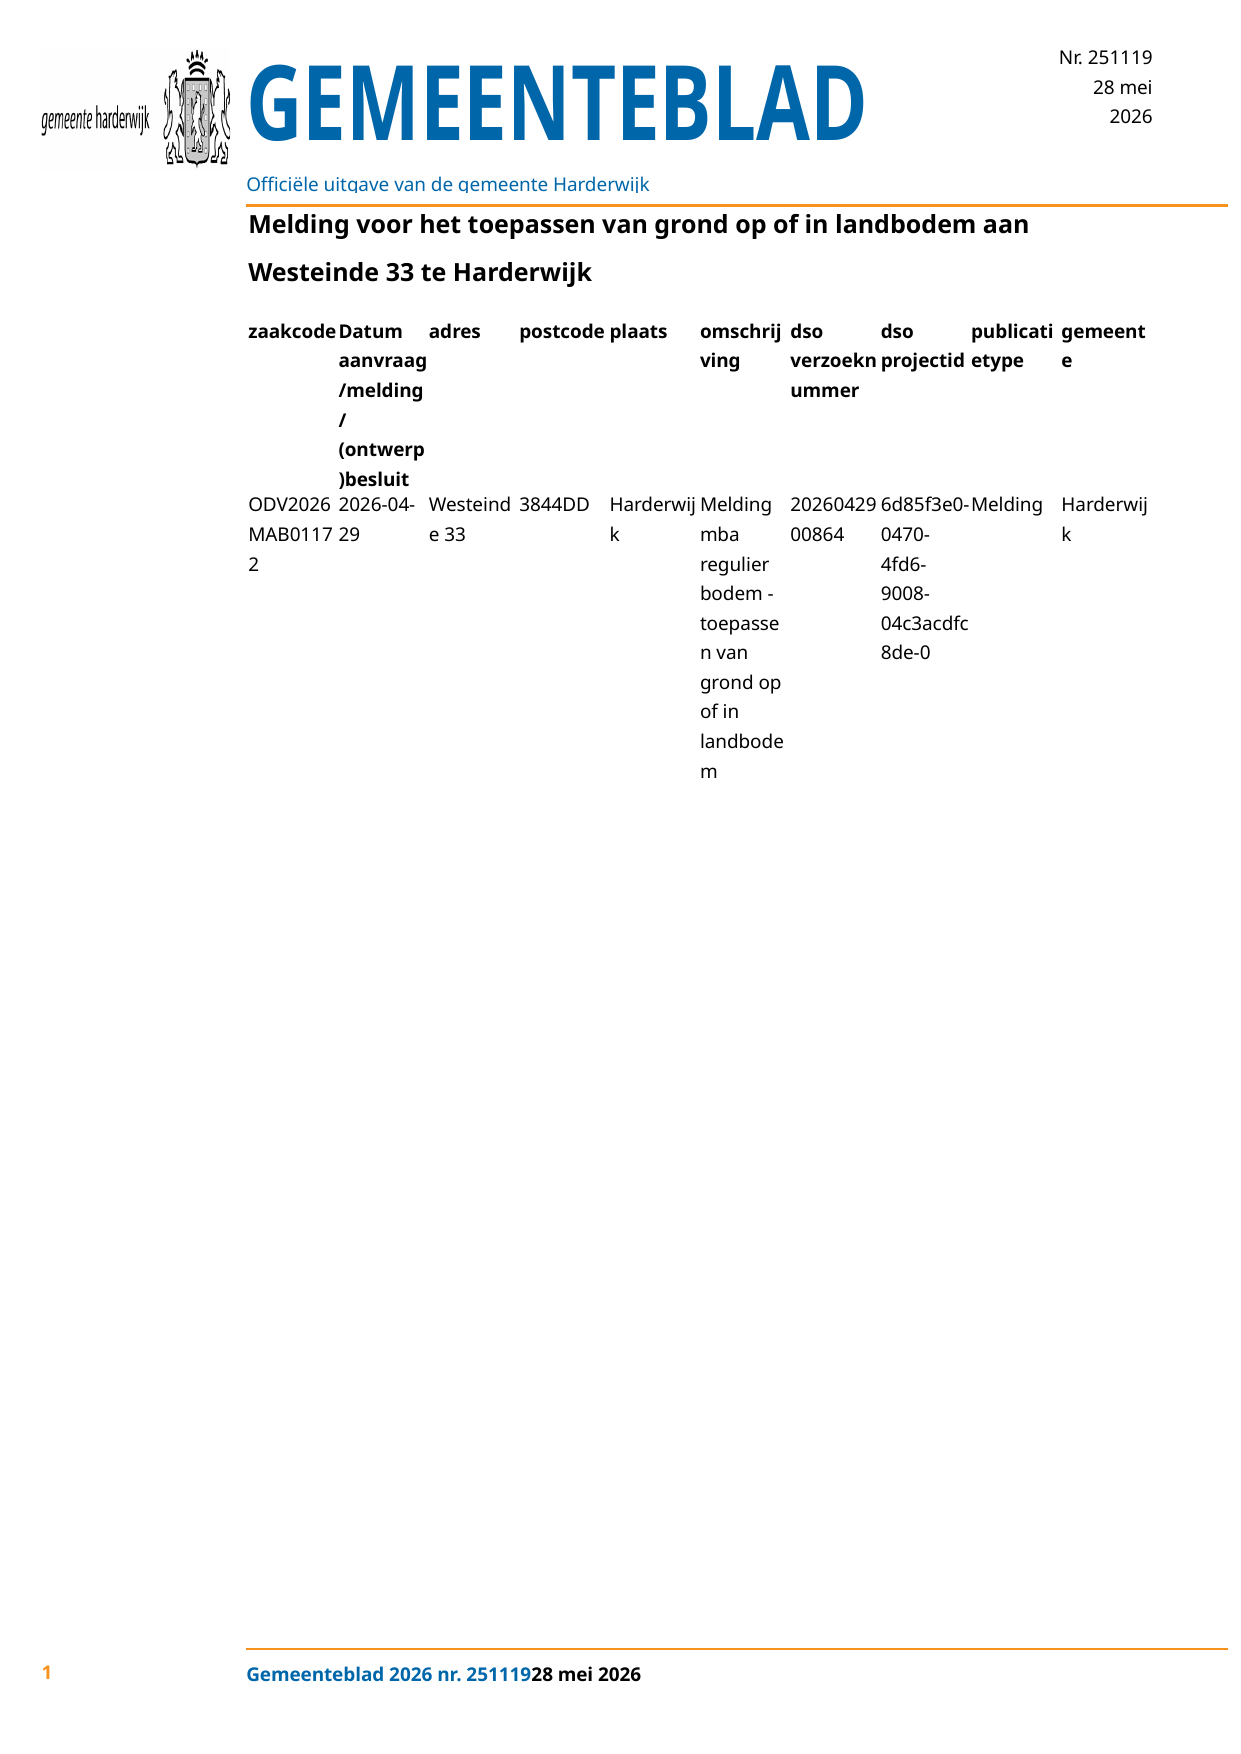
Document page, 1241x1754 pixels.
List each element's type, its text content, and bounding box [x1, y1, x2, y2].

table_header zaakcode [248, 318, 338, 492]
table_cell 6d85f3e0-0470-4fd6-9008-04c3acdfc8de-0 [881, 492, 971, 784]
table_header adres [429, 318, 519, 492]
table_header Datum aanvraag /melding/ (ontwerp)besluit [338, 318, 429, 492]
table_header omschrijving [700, 318, 790, 492]
table_header postcode [519, 318, 609, 492]
table_cell 2026-04-29 [338, 492, 429, 784]
table_cell 2026042900864 [790, 492, 881, 784]
table_header dso projectid [881, 318, 971, 492]
table_header plaats [609, 318, 700, 492]
table_cell ODV2026MAB01172 [248, 492, 338, 784]
table_header publicatietype [971, 318, 1061, 492]
table_cell 3844DD [519, 492, 609, 784]
text Melding voor het toepassen van grond op of in landbodem aan Westeinde 33 te Harderwijk [248, 207, 1152, 288]
picture [41, 47, 231, 172]
table_cell Melding mba regulier bodem - toepassen van grond op of in landbodem [700, 492, 790, 784]
table_header gemeente [1061, 318, 1152, 492]
table_header dso verzoeknummer [790, 318, 881, 492]
table_cell Westeinde 33 [429, 492, 519, 784]
table_cell Harderwijk [609, 492, 700, 784]
table_cell Harderwijk [1061, 492, 1152, 784]
table_cell Melding [971, 492, 1061, 784]
